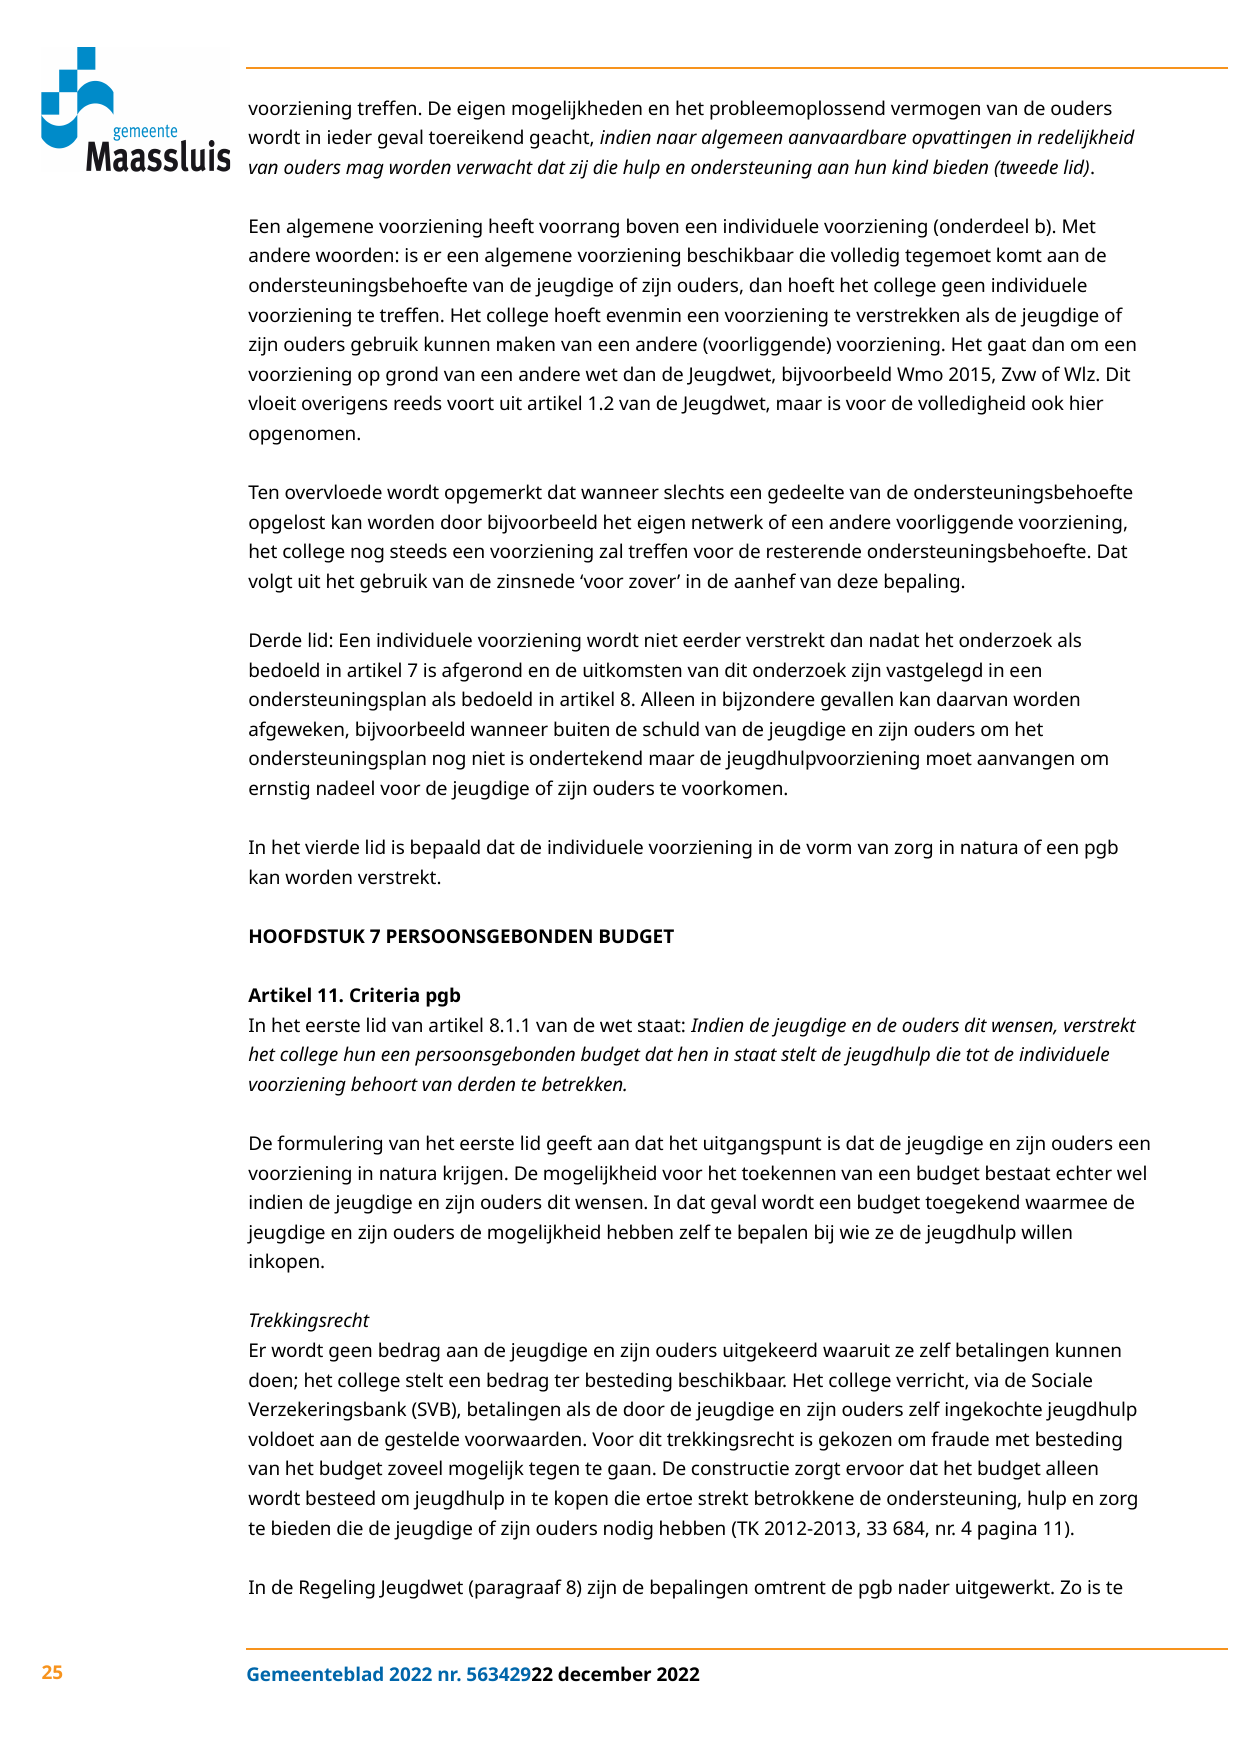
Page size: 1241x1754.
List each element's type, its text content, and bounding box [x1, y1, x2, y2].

text Ten overvloede wordt opgemerkt dat wanneer slechts een gedeelte van de ondersteuningsbehoefte opgelost kan worden door bijvoorbeeld het eigen netwerk of een andere voorliggende voorziening, het college nog steeds een voorziening zal treffen voor de resterende ondersteuningsbehoefte. Dat volgt uit het gebruik van de zinsnede ‘voor zover’ in de aanhef van deze bepaling. [248, 479, 1152, 594]
text In het eerste lid van artikel 8.1.1 van de wet staat: Indien de jeugdige en de ouders dit wensen, verstrekt het college hun een persoonsgebonden budget dat hen in staat stelt de jeugdhulp die tot de individuele voorziening behoort van derden te betrekken. [248, 1012, 1152, 1097]
text In de Regeling Jeugdwet (paragraaf 8) zijn de bepalingen omtrent de pgb nader uitgewerkt. Zo is te [248, 1574, 1152, 1600]
picture [41, 47, 77, 92]
text Trekkingsrecht [248, 1308, 1152, 1333]
text Er wordt geen bedrag aan de jeugdige en zijn ouders uitgekeerd waaruit ze zelf betalingen kunnen doen; het college stelt een bedrag ter besteding beschikbaar. Het college verricht, via de Sociale Verzekeringsbank (SVB), betalingen als de door de jeugdige en zijn ouders zelf ingekochte jeugdhulp voldoet aan de gestelde voorwaarden. Voor dit trekkingsrecht is gekozen om fraude met besteding van het budget zoveel mogelijk tegen te gaan. De constructie zorgt ervoor dat het budget alleen wordt besteed om jeugdhulp in te kopen die ertoe strekt betrokkene de ondersteuning, hulp en zorg te bieden die de jeugdige of zijn ouders nodig hebben (TK 2012-2013, 33 684, nr. 4 pagina 11). [248, 1337, 1152, 1541]
text voorziening treffen. De eigen mogelijkheden en het probleemoplossend vermogen van de ouders wordt in ieder geval toereikend geacht, indien naar algemeen aanvaardbare opvattingen in redelijkheid van ouders mag worden verwacht dat zij die hulp en ondersteuning aan hun kind bieden (tweede lid). [248, 95, 1152, 180]
text Artikel 11. Criteria pgb [248, 982, 1152, 1008]
text Derde lid: Een individuele voorziening wordt niet eerder verstrekt dan nadat het onderzoek als bedoeld in artikel 7 is afgerond en de uitkomsten van dit onderzoek zijn vastgelegd in een ondersteuningsplan als bedoeld in artikel 8. Alleen in bijzondere gevallen kan daarvan worden afgeweken, bijvoorbeeld wanneer buiten de schuld van de jeugdige en zijn ouders om het ondersteuningsplan nog niet is ondertekend maar de jeugdhulpvoorziening moet aanvangen om ernstig nadeel voor de jeugdige of zijn ouders te voorkomen. [248, 627, 1152, 801]
picture [41, 47, 231, 172]
text In het vierde lid is bepaald dat de individuele voorziening in de vorm van zorg in natura of een pgb kan worden verstrekt. [248, 834, 1152, 890]
text De formulering van het eerste lid geeft aan dat het uitgangspunt is dat de jeugdige en zijn ouders een voorziening in natura krijgen. De mogelijkheid voor het toekennen van een budget bestaat echter wel indien de jeugdige en zijn ouders dit wensen. In dat geval wordt een budget toegekend waarmee de jeugdige en zijn ouders de mogelijkheid hebben zelf te bepalen bij wie ze de jeugdhulp willen inkopen. [248, 1130, 1152, 1274]
text Een algemene voorziening heeft voorrang boven een individuele voorziening (onderdeel b). Met andere woorden: is er een algemene voorziening beschikbaar die volledig tegemoet komt aan de ondersteuningsbehoefte van de jeugdige of zijn ouders, dan hoeft het college geen individuele voorziening te treffen. Het college hoeft evenmin een voorziening te verstrekken als de jeugdige of zijn ouders gebruik kunnen maken van een andere (voorliggende) voorziening. Het gaat dan om een voorziening op grond van een andere wet dan de Jeugdwet, bijvoorbeeld Wmo 2015, Zvw of Wlz. Dit vloeit overigens reeds voort uit artikel 1.2 van de Jeugdwet, maar is voor de volledigheid ook hier opgenomen. [248, 213, 1152, 446]
text HOOFDSTUK 7 PERSOONSGEBONDEN BUDGET [248, 923, 1152, 949]
